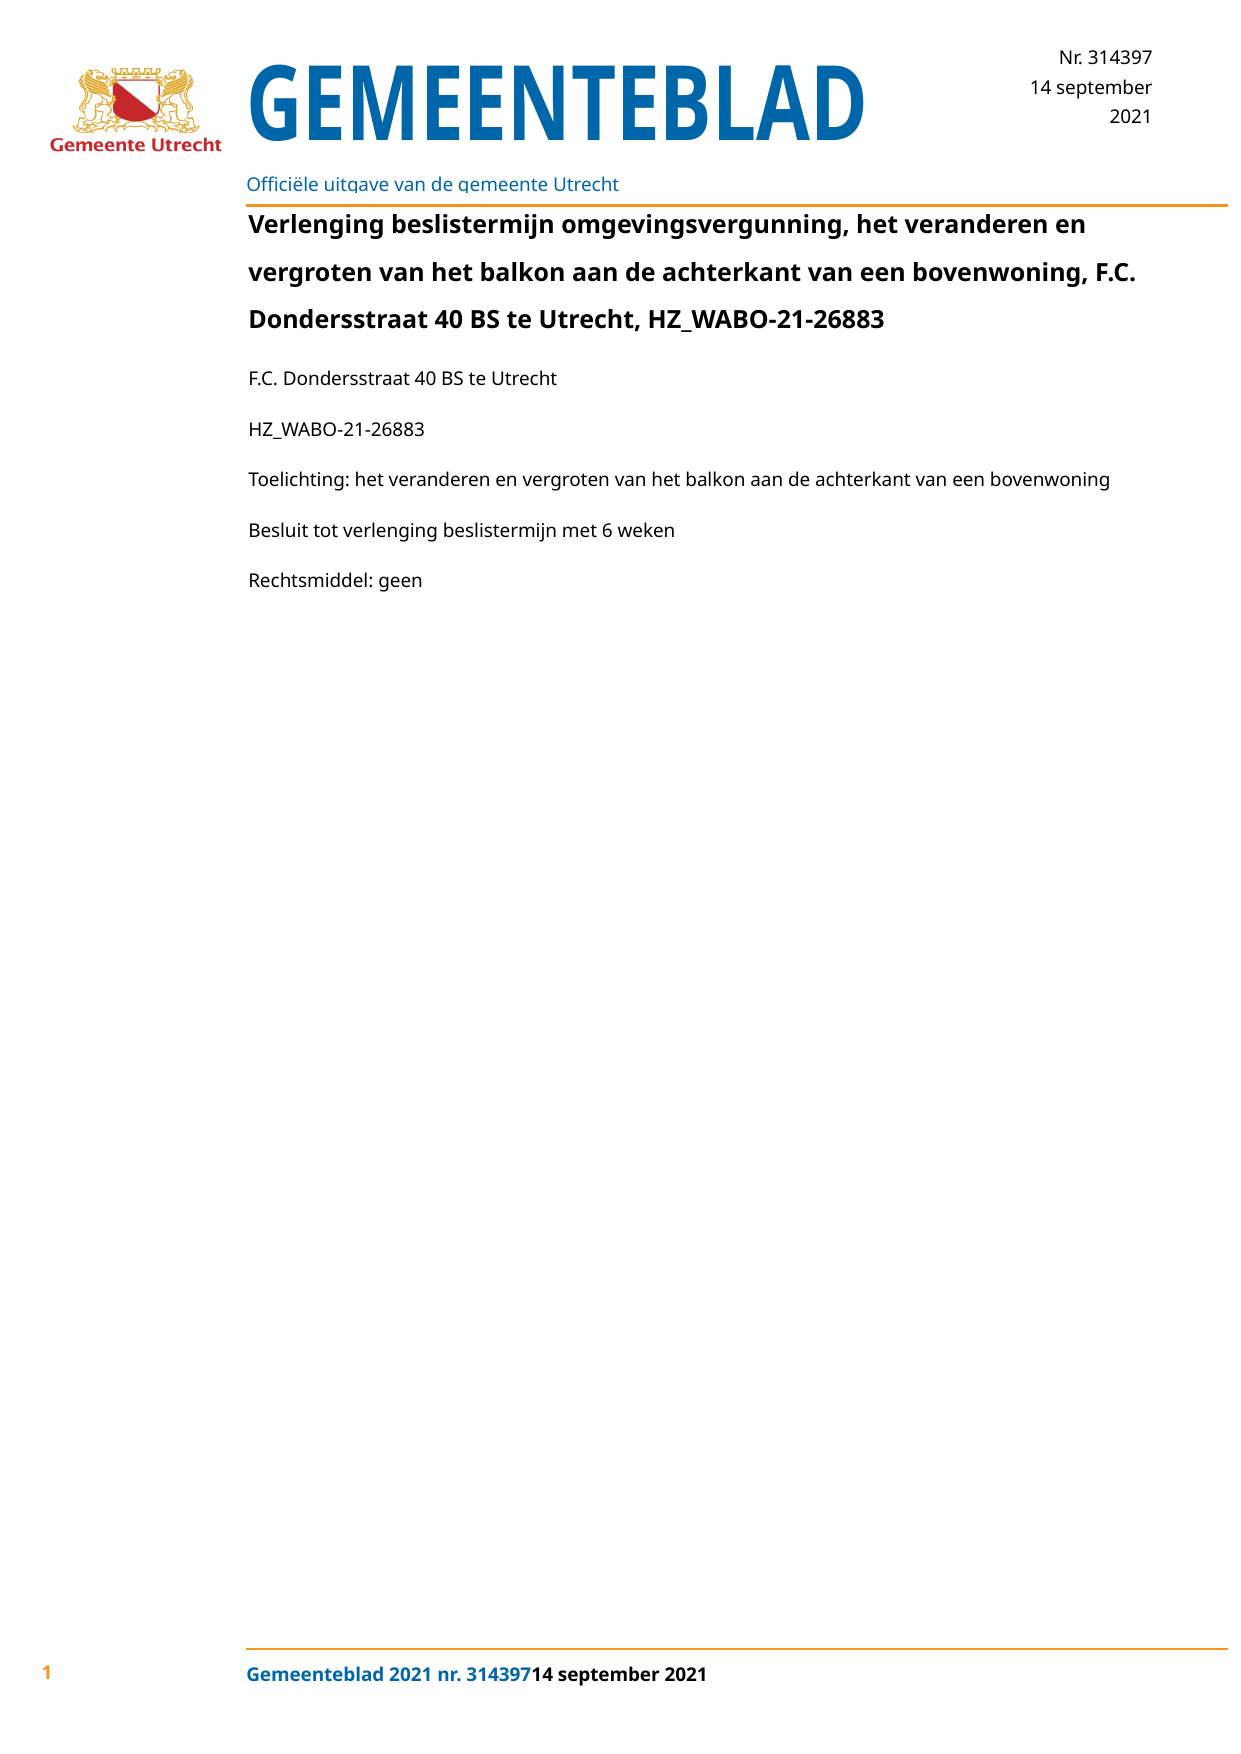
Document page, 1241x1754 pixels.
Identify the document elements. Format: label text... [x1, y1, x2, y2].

text Toelichting: het veranderen en vergroten van het balkon aan de achterkant van een bovenwoning [248, 466, 1152, 492]
text Rechtsmiddel: geen [248, 567, 1152, 593]
text Verlenging beslistermijn omgevingsvergunning, het veranderen en vergroten van het balkon aan de achterkant van een bovenwoning, F.C. Dondersstraat 40 BS te Utrecht, HZ_WABO-21-26883 [248, 207, 1152, 336]
text HZ_WABO-21-26883 [248, 416, 1152, 442]
text Besluit tot verlenging beslistermijn met 6 weken [248, 517, 1152, 542]
picture [41, 47, 231, 172]
text F.C. Dondersstraat 40 BS te Utrecht [248, 366, 1152, 391]
